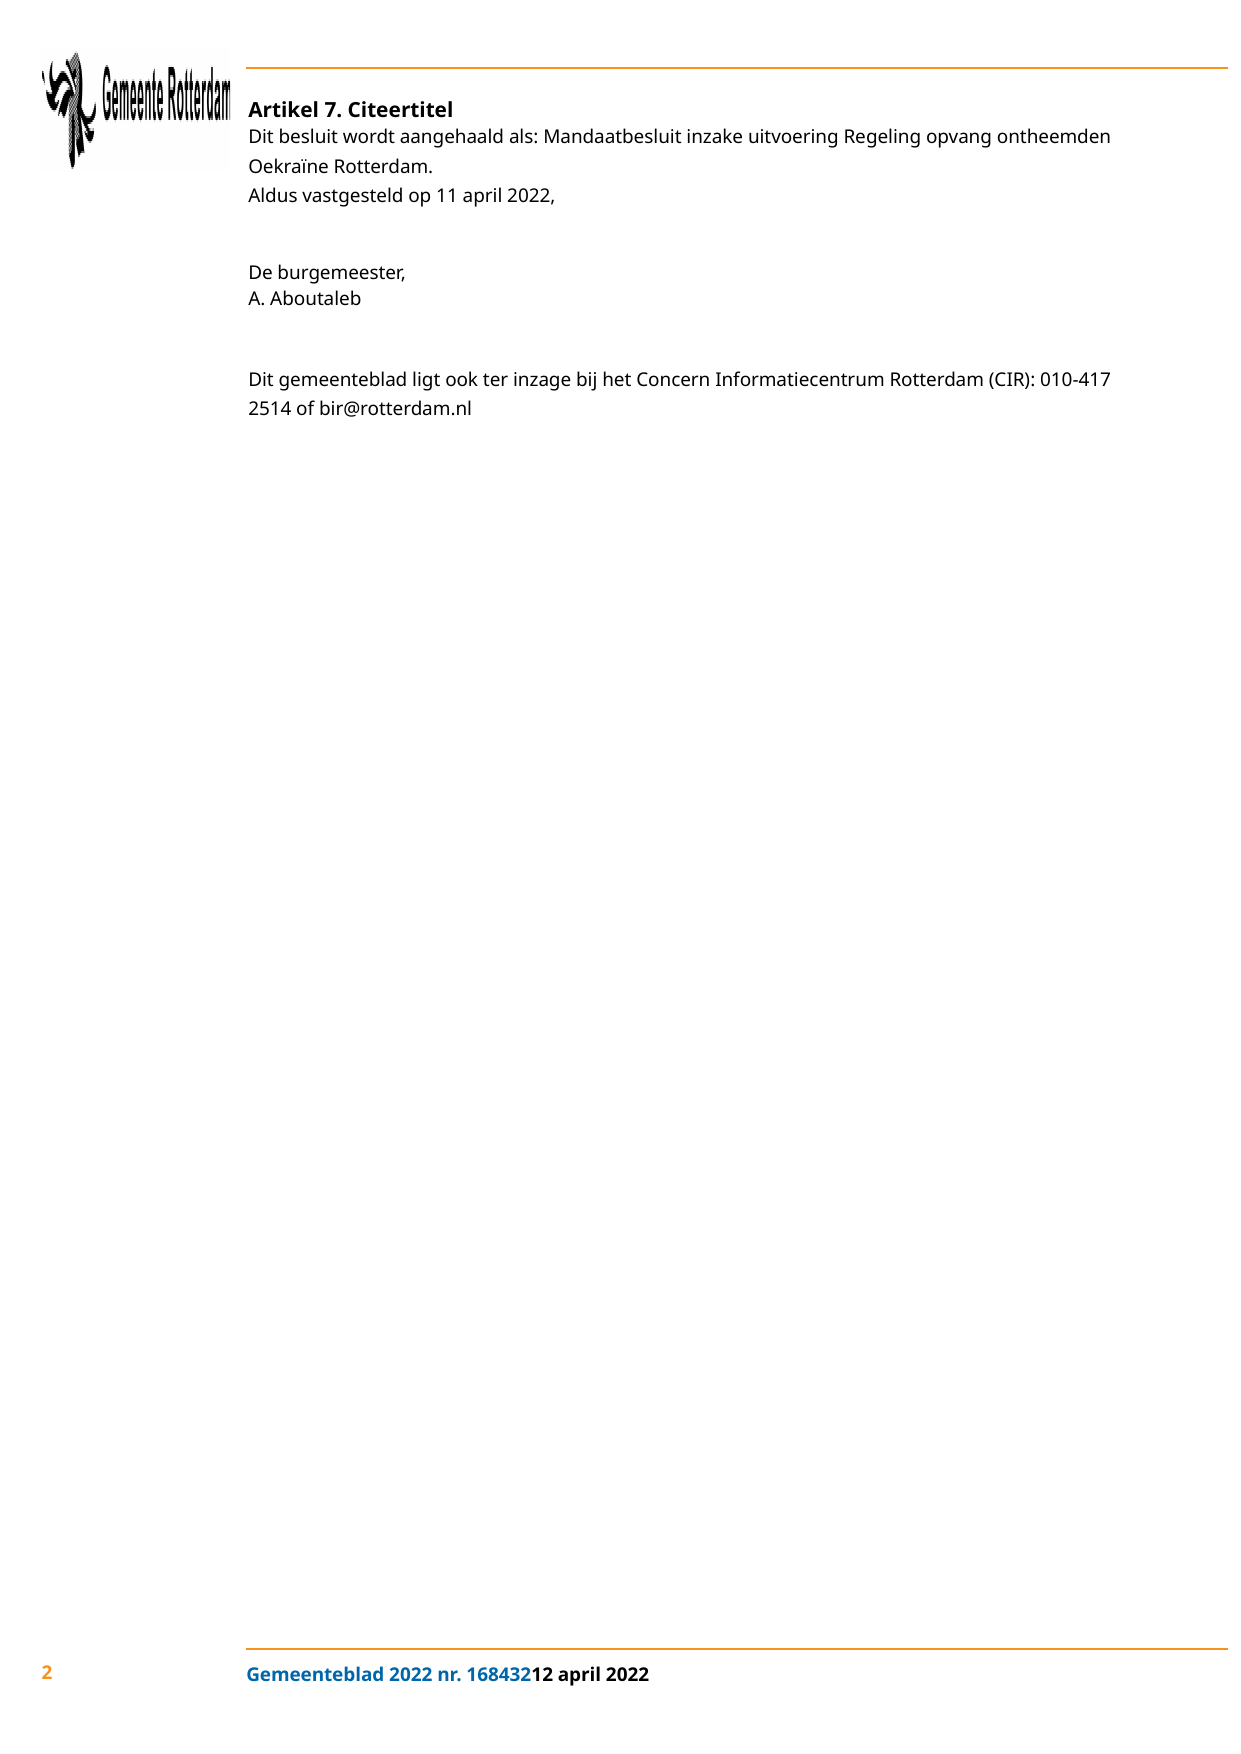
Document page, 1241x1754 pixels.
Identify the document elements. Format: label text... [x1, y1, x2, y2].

picture [41, 47, 231, 172]
text Dit gemeenteblad ligt ook ter inzage bij het Concern Informatiecentrum Rotterdam (CIR): 010-417 2514 of bir@rotterdam.nl [248, 366, 1152, 421]
text De burgemeester, [248, 259, 1152, 285]
text Artikel 7. Citeertitel [248, 95, 1152, 123]
text Dit besluit wordt aangehaald als: Mandaatbesluit inzake uitvoering Regeling opvang ontheemden Oekraïne Rotterdam. [248, 123, 1152, 178]
text Aldus vastgesteld op 11 april 2022, [248, 182, 1152, 208]
text A. Aboutaleb [248, 285, 1152, 311]
